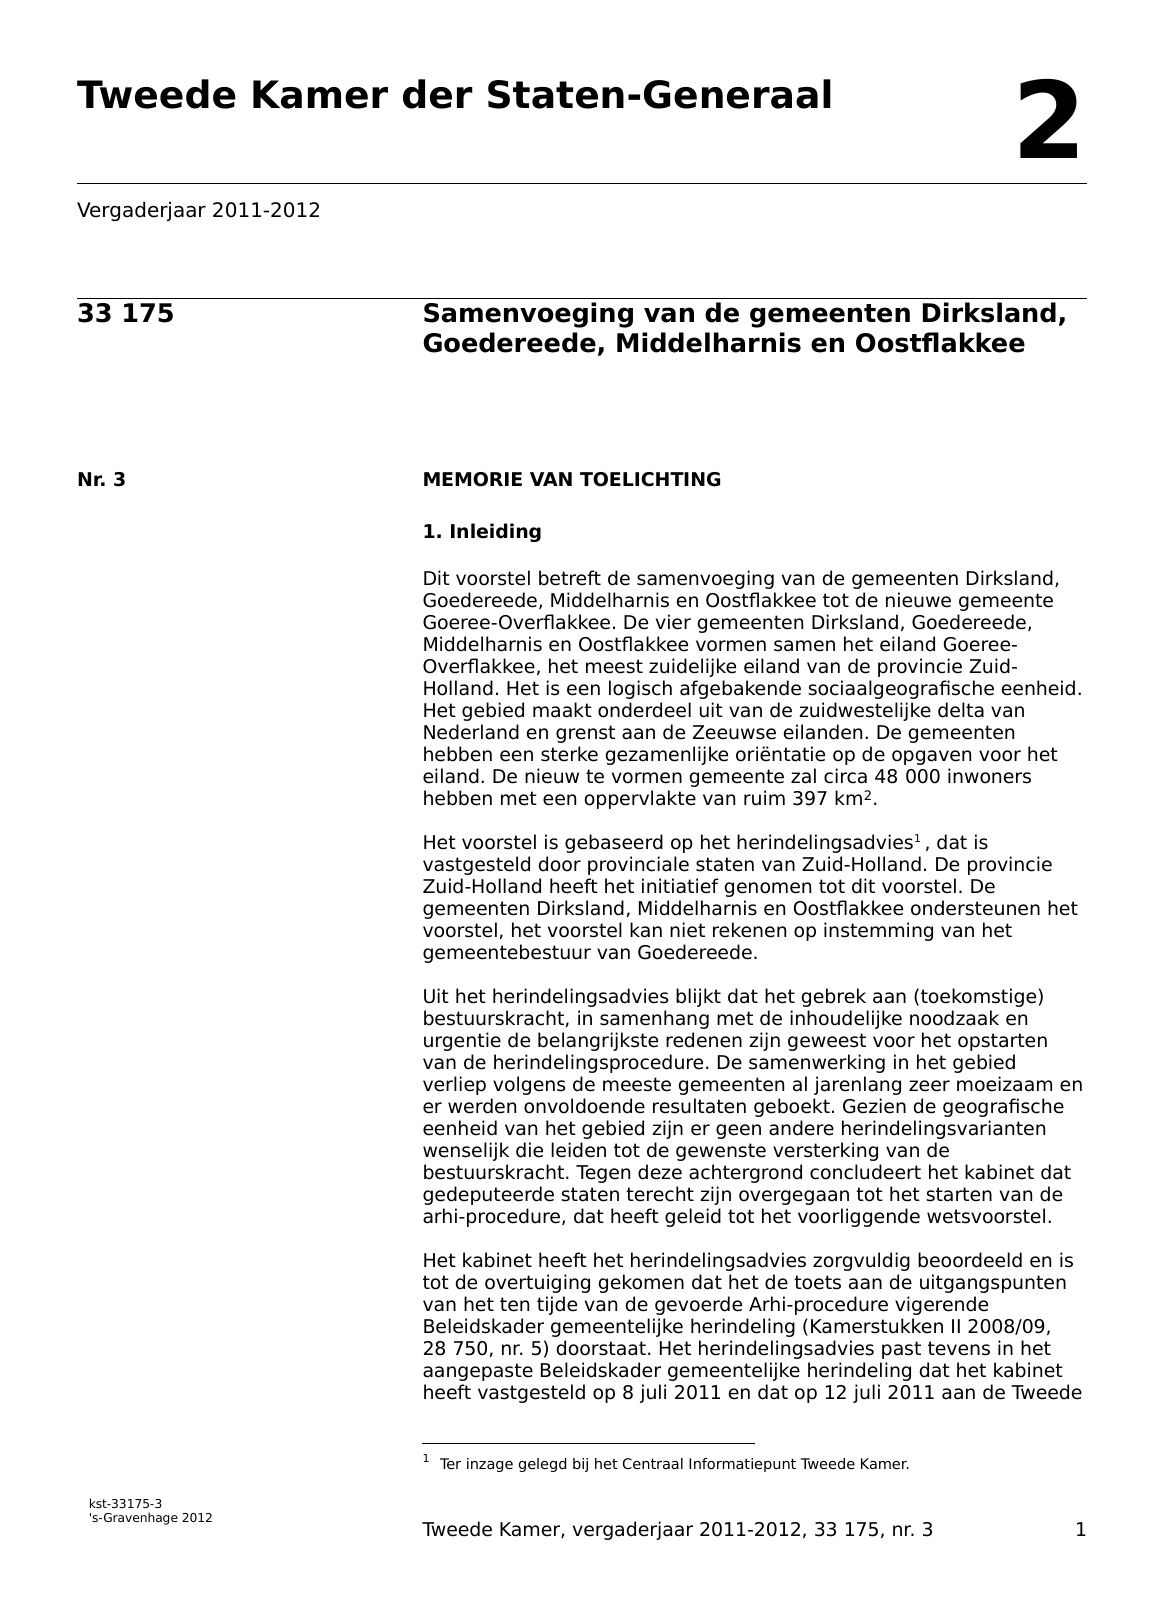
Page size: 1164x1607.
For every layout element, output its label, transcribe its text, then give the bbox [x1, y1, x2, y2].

text Het voorstel is gebaseerd op het herindelingsadvies, dat is vastgesteld door provinciale staten van Zuid-Holland. De provincie Zuid-Holland heeft het initiatief genomen tot dit voorstel. De gemeenten Dirksland, Middelharnis en Oostflakkee ondersteunen het voorstel, het voorstel kan niet rekenen op instemming van het gemeentebestuur van Goedereede. [422, 832, 1087, 964]
table_header 2 [886, 59, 1087, 183]
text Uit het herindelingsadvies blijkt dat het gebrek aan (toekomstige) bestuurskracht, in samenhang met de inhoudelijke noodzaak en urgentie de belangrijkste redenen zijn geweest voor het opstarten van de herindelingsprocedure. De samenwerking in het gebied verliep volgens de meeste gemeenten al jarenlang zeer moeizaam en er werden onvoldoende resultaten geboekt. Gezien de geografische eenheid van het gebied zijn er geen andere herindelingsvarianten wenselijk die leiden tot de gewenste versterking van de bestuurskracht. Tegen deze achtergrond concludeert het kabinet dat gedeputeerde staten terecht zijn overgegaan tot het starten van de arhi-procedure, dat heeft geleid tot het voorliggende wetsvoorstel. [422, 986, 1087, 1228]
text 's-Gravenhage 2012 [88, 1511, 323, 1525]
table_cell Vergaderjaar 2011-2012 [77, 184, 1087, 298]
text Ter inzage gelegd bij het Centraal Informatiepunt Tweede Kamer. [422, 1452, 1087, 1474]
subtitle Nr. 3 MEMORIE VAN TOELICHTING [77, 469, 1087, 491]
subtitle 1. Inleiding [422, 521, 1087, 543]
text kst-33175-3 [88, 1497, 323, 1511]
subtitle 33 175 Samenvoeging van de gemeenten Dirksland, Goedereede, Middelharnis en Oostflakkee [77, 299, 1087, 358]
text Dit voorstel betreft de samenvoeging van de gemeenten Dirksland, Goedereede, Middelharnis en Oostflakkee tot de nieuwe gemeente Goeree-Overflakkee. De vier gemeenten Dirksland, Goedereede, Middelharnis en Oostflakkee vormen samen het eiland Goeree-Overflakkee, het meest zuidelijke eiland van de provincie Zuid-Holland. Het is een logisch afgebakende sociaalgeografische eenheid. Het gebied maakt onderdeel uit van de zuidwestelijke delta van Nederland en grenst aan de Zeeuwse eilanden. De gemeenten hebben een sterke gezamenlijke oriëntatie op de opgaven voor het eiland. De nieuw te vormen gemeente zal circa 48 000 inwoners hebben met een oppervlakte van ruim 397 km2. [422, 568, 1087, 810]
text Het kabinet heeft het herindelingsadvies zorgvuldig beoordeeld en is tot de overtuiging gekomen dat het de toets aan de uitgangspunten van het ten tijde van de gevoerde Arhi-procedure vigerende Beleidskader gemeentelijke herindeling (Kamerstukken II 2008/09, 28 750, nr. 5) doorstaat. Het herindelingsadvies past tevens in het aangepaste Beleidskader gemeentelijke herindeling dat het kabinet heeft vastgesteld op 8 juli 2011 en dat op 12 juli 2011 aan de Tweede [422, 1250, 1087, 1404]
table_header Tweede Kamer der Staten-Generaal [77, 59, 886, 183]
